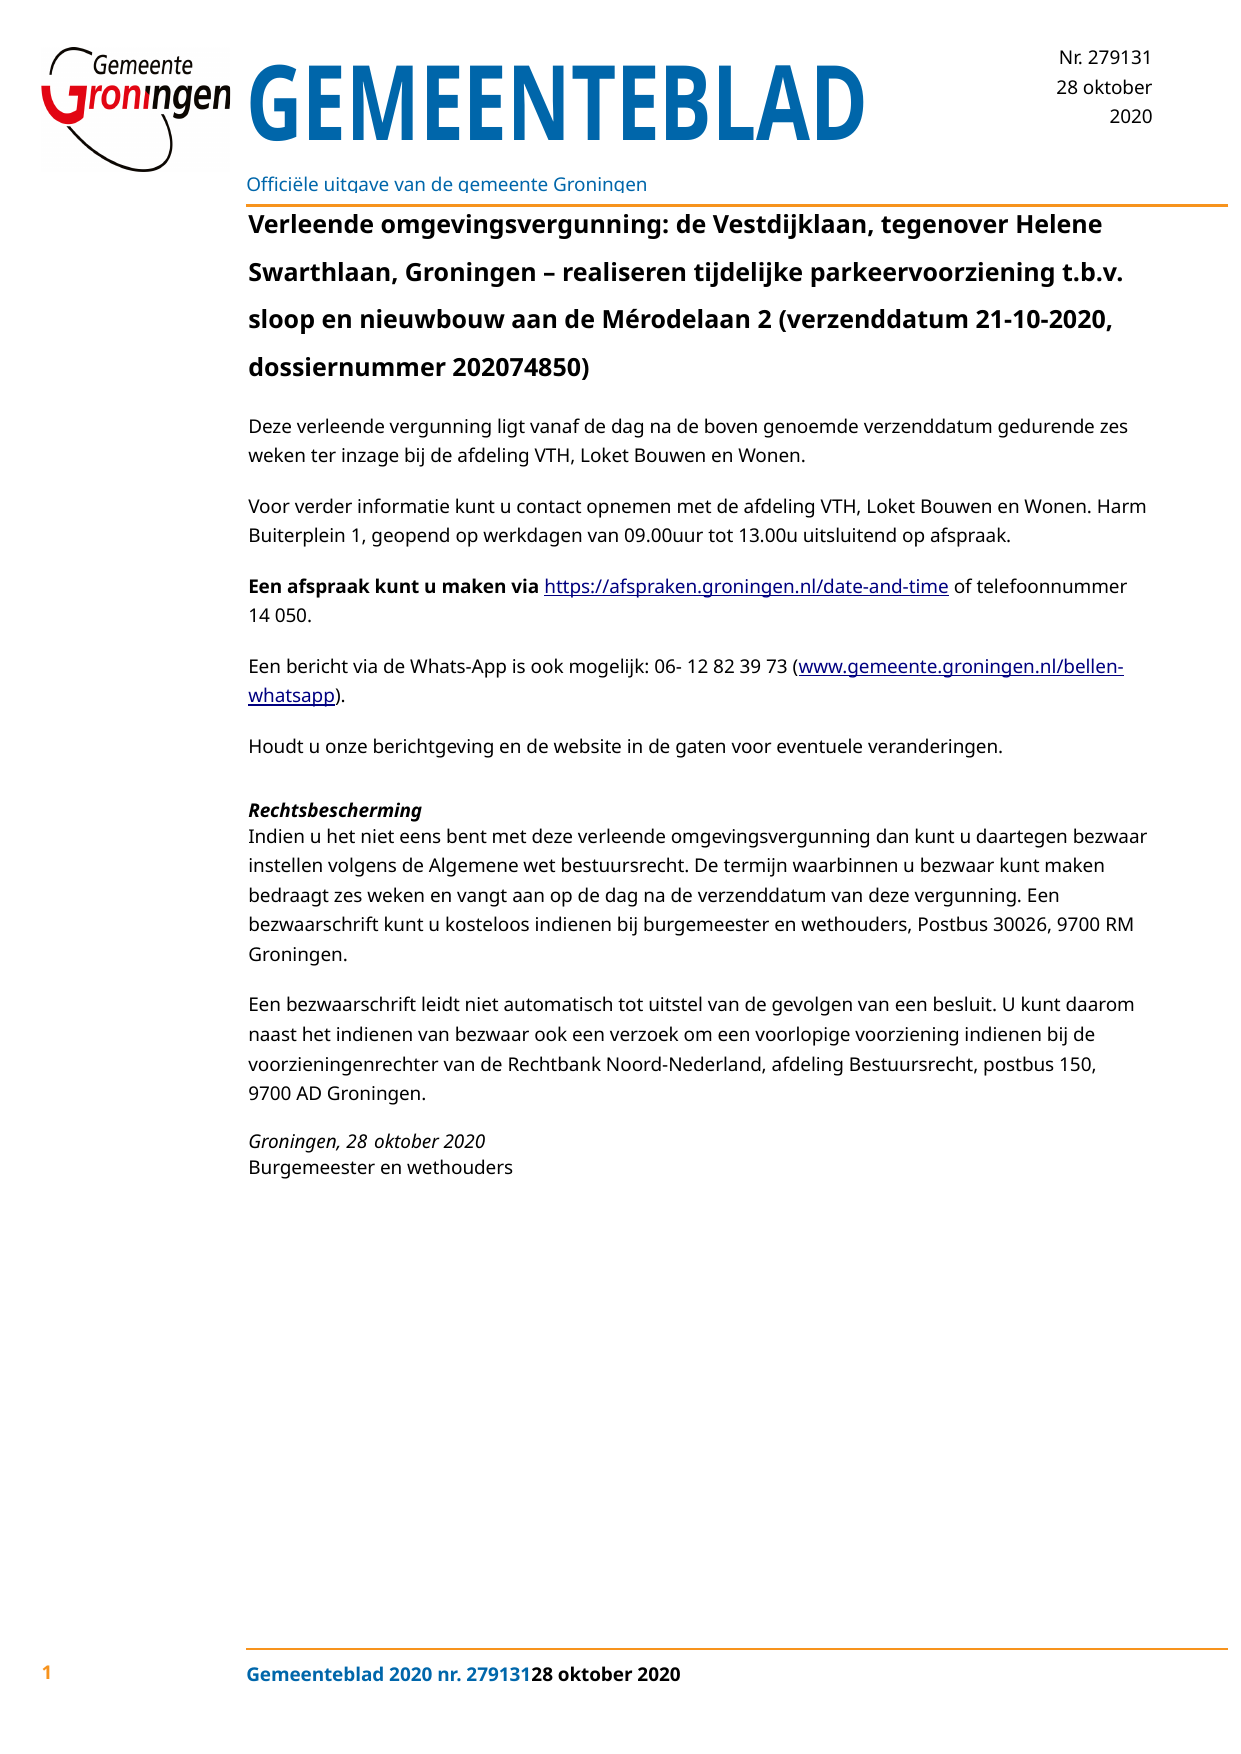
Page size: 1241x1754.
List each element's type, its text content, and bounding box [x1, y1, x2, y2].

text Houdt u onze berichtgeving en de website in de gaten voor eventuele veranderingen. [248, 733, 1152, 759]
text Een bezwaarschrift leidt niet automatisch tot uitstel van de gevolgen van een besluit. U kunt daarom naast het indienen van bezwaar ook een verzoek om een voorlopige voorziening indienen bij de voorzieningenrechter van de Rechtbank Noord-Nederland, afdeling Bestuursrecht, postbus 150, 9700 AD Groningen. [248, 992, 1152, 1106]
text Verleende omgevingsvergunning: de Vestdijklaan, tegenover Helene Swarthlaan, Groningen – realiseren tijdelijke parkeervoorziening t.b.v. sloop en nieuwbouw aan de Mérodelaan 2 (verzenddatum 21-10-2020, dossiernummer 202074850) [248, 207, 1152, 384]
text Groningen, 28 oktober 2020 [248, 1128, 1152, 1154]
text Burgemeester en wethouders [248, 1154, 1152, 1179]
picture [41, 47, 231, 172]
text Deze verleende vergunning ligt vanaf de dag na de boven genoemde verzenddatum gedurende zes weken ter inzage bij de afdeling VTH, Loket Bouwen en Wonen. [248, 413, 1152, 468]
text Een afspraak kunt u maken via https://afspraken.groningen.nl/date-and-time of telefoonnummer 14 050. [248, 573, 1152, 628]
text Indien u het niet eens bent met deze verleende omgevingsvergunning dan kunt u daartegen bezwaar instellen volgens de Algemene wet bestuursrecht. De termijn waarbinnen u bezwaar kunt maken bedraagt zes weken en vangt aan op de dag na de verzenddatum van deze vergunning. Een bezwaarschrift kunt u kosteloos indienen bij burgemeester en wethouders, Postbus 30026, 9700 RM Groningen. [248, 823, 1152, 967]
text Een bericht via de Whats-App is ook mogelijk: 06- 12 82 39 73 (www.gemeente.groningen.nl/bellen-whatsapp). [248, 653, 1152, 708]
text Voor verder informatie kunt u contact opnemen met de afdeling VTH, Loket Bouwen en Wonen. Harm Buiterplein 1, geopend op werkdagen van 09.00uur tot 13.00u uitsluitend op afspraak. [248, 493, 1152, 548]
text Rechtsbescherming [248, 797, 1152, 823]
